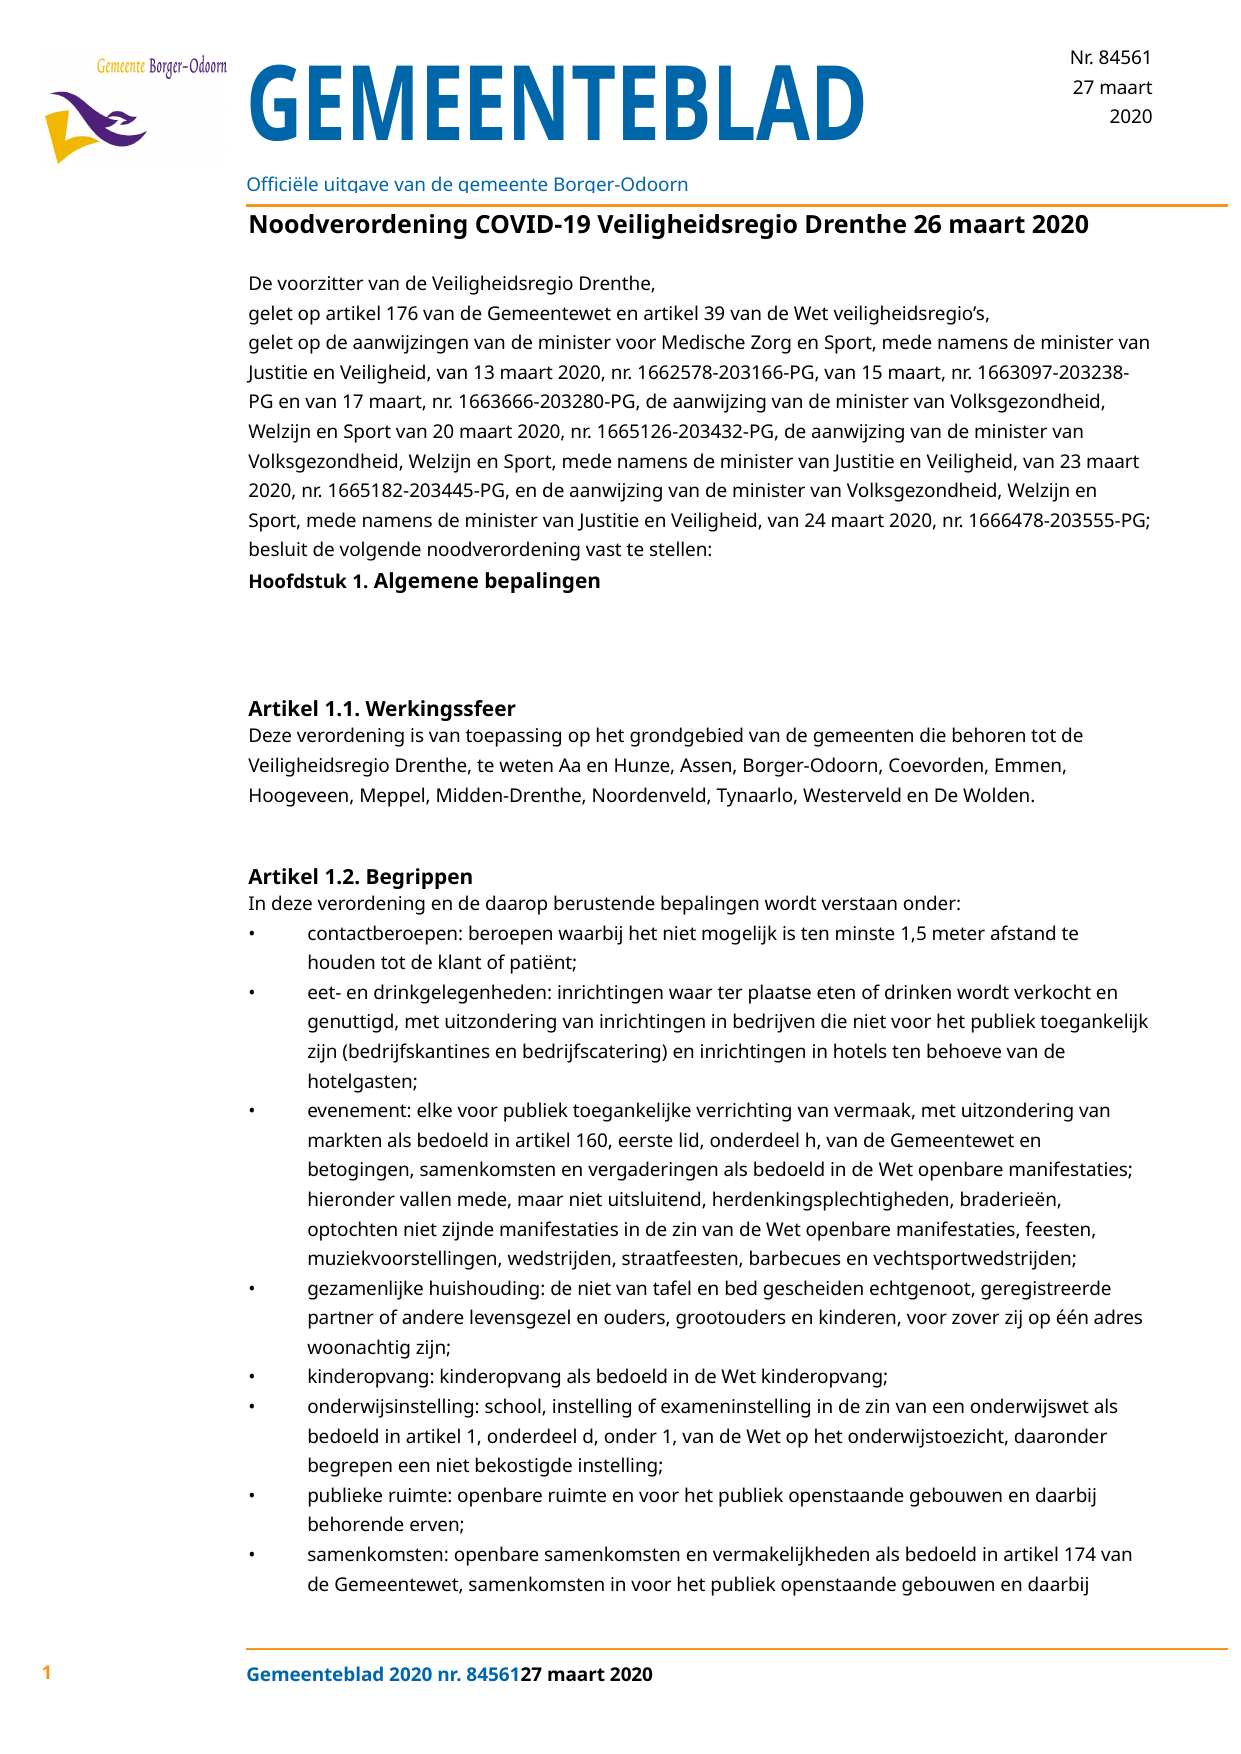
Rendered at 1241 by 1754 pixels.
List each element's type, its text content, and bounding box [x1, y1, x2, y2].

text besluit de volgende noodverordening vast te stellen: [248, 537, 1152, 562]
text Noodverordening COVID-19 Veiligheidsregio Drenthe 26 maart 2020 [248, 207, 1152, 241]
list contactberoepen: beroepen waarbij het niet mogelijk is ten minste 1,5 meter afstand te houden tot de klant of patiënt; [248, 920, 1152, 975]
list evenement: elke voor publiek toegankelijke verrichting van vermaak, met uitzondering van markten als bedoeld in artikel 160, eerste lid, onderdeel h, van de Gemeentewet en betogingen, samenkomsten en vergaderingen als bedoeld in de Wet openbare manifestaties; hieronder vallen mede, maar niet uitsluitend, herdenkingsplechtigheden, braderieën, optochten niet zijnde manifestaties in de zin van de Wet openbare manifestaties, feesten, muziekvoorstellingen, wedstrijden, straatfeesten, barbecues en vechtsportwedstrijden; [248, 1097, 1152, 1271]
list gezamenlijke huishouding: de niet van tafel en bed gescheiden echtgenoot, geregistreerde partner of andere levensgezel en ouders, grootouders en kinderen, voor zover zij op één adres woonachtig zijn; [248, 1275, 1152, 1360]
text Hoofdstuk 1. Algemene bepalingen [248, 566, 1152, 594]
list samenkomsten: openbare samenkomsten en vermakelijkheden als bedoeld in artikel 174 van de Gemeentewet, samenkomsten in voor het publiek openstaande gebouwen en daarbij [248, 1541, 1152, 1596]
list publieke ruimte: openbare ruimte en voor het publiek openstaande gebouwen en daarbij behorende erven; [248, 1482, 1152, 1537]
text Deze verordening is van toepassing op het grondgebied van de gemeenten die behoren tot de Veiligheidsregio Drenthe, te weten Aa en Hunze, Assen, Borger-Odoorn, Coevorden, Emmen, Hoogeveen, Meppel, Midden-Drenthe, Noordenveld, Tynaarlo, Westerveld en De Wolden. [248, 723, 1152, 808]
text De voorzitter van de Veiligheidsregio Drenthe, [248, 270, 1152, 296]
text Artikel 1.2. Begrippen [248, 862, 1152, 890]
text gelet op de aanwijzingen van de minister voor Medische Zorg en Sport, mede namens de minister van Justitie en Veiligheid, van 13 maart 2020, nr. 1662578-203166-PG, van 15 maart, nr. 1663097-203238-PG en van 17 maart, nr. 1663666-203280-PG, de aanwijzing van de minister van Volksgezondheid, Welzijn en Sport van 20 maart 2020, nr. 1665126-203432-PG, de aanwijzing van de minister van Volksgezondheid, Welzijn en Sport, mede namens de minister van Justitie en Veiligheid, van 23 maart 2020, nr. 1665182-203445-PG, en de aanwijzing van de minister van Volksgezondheid, Welzijn en Sport, mede namens de minister van Justitie en Veiligheid, van 24 maart 2020, nr. 1666478-203555-PG; [248, 329, 1152, 533]
text In deze verordening en de daarop berustende bepalingen wordt verstaan onder: [248, 890, 1152, 916]
text Artikel 1.1. Werkingssfeer [248, 694, 1152, 723]
list onderwijsinstelling: school, instelling of exameninstelling in de zin van een onderwijswet als bedoeld in artikel 1, onderdeel d, onder 1, van de Wet op het onderwijstoezicht, daaronder begrepen een niet bekostigde instelling; [248, 1393, 1152, 1478]
list kinderopvang: kinderopvang als bedoeld in de Wet kinderopvang; [248, 1364, 1152, 1389]
list eet- en drinkgelegenheden: inrichtingen waar ter plaatse eten of drinken wordt verkocht en genuttigd, met uitzondering van inrichtingen in bedrijven die niet voor het publiek toegankelijk zijn (bedrijfskantines en bedrijfscatering) en inrichtingen in hotels ten behoeve van de hotelgasten; [248, 979, 1152, 1093]
text gelet op artikel 176 van de Gemeentewet en artikel 39 van de Wet veiligheidsregio’s, [248, 300, 1152, 326]
picture [41, 47, 231, 172]
